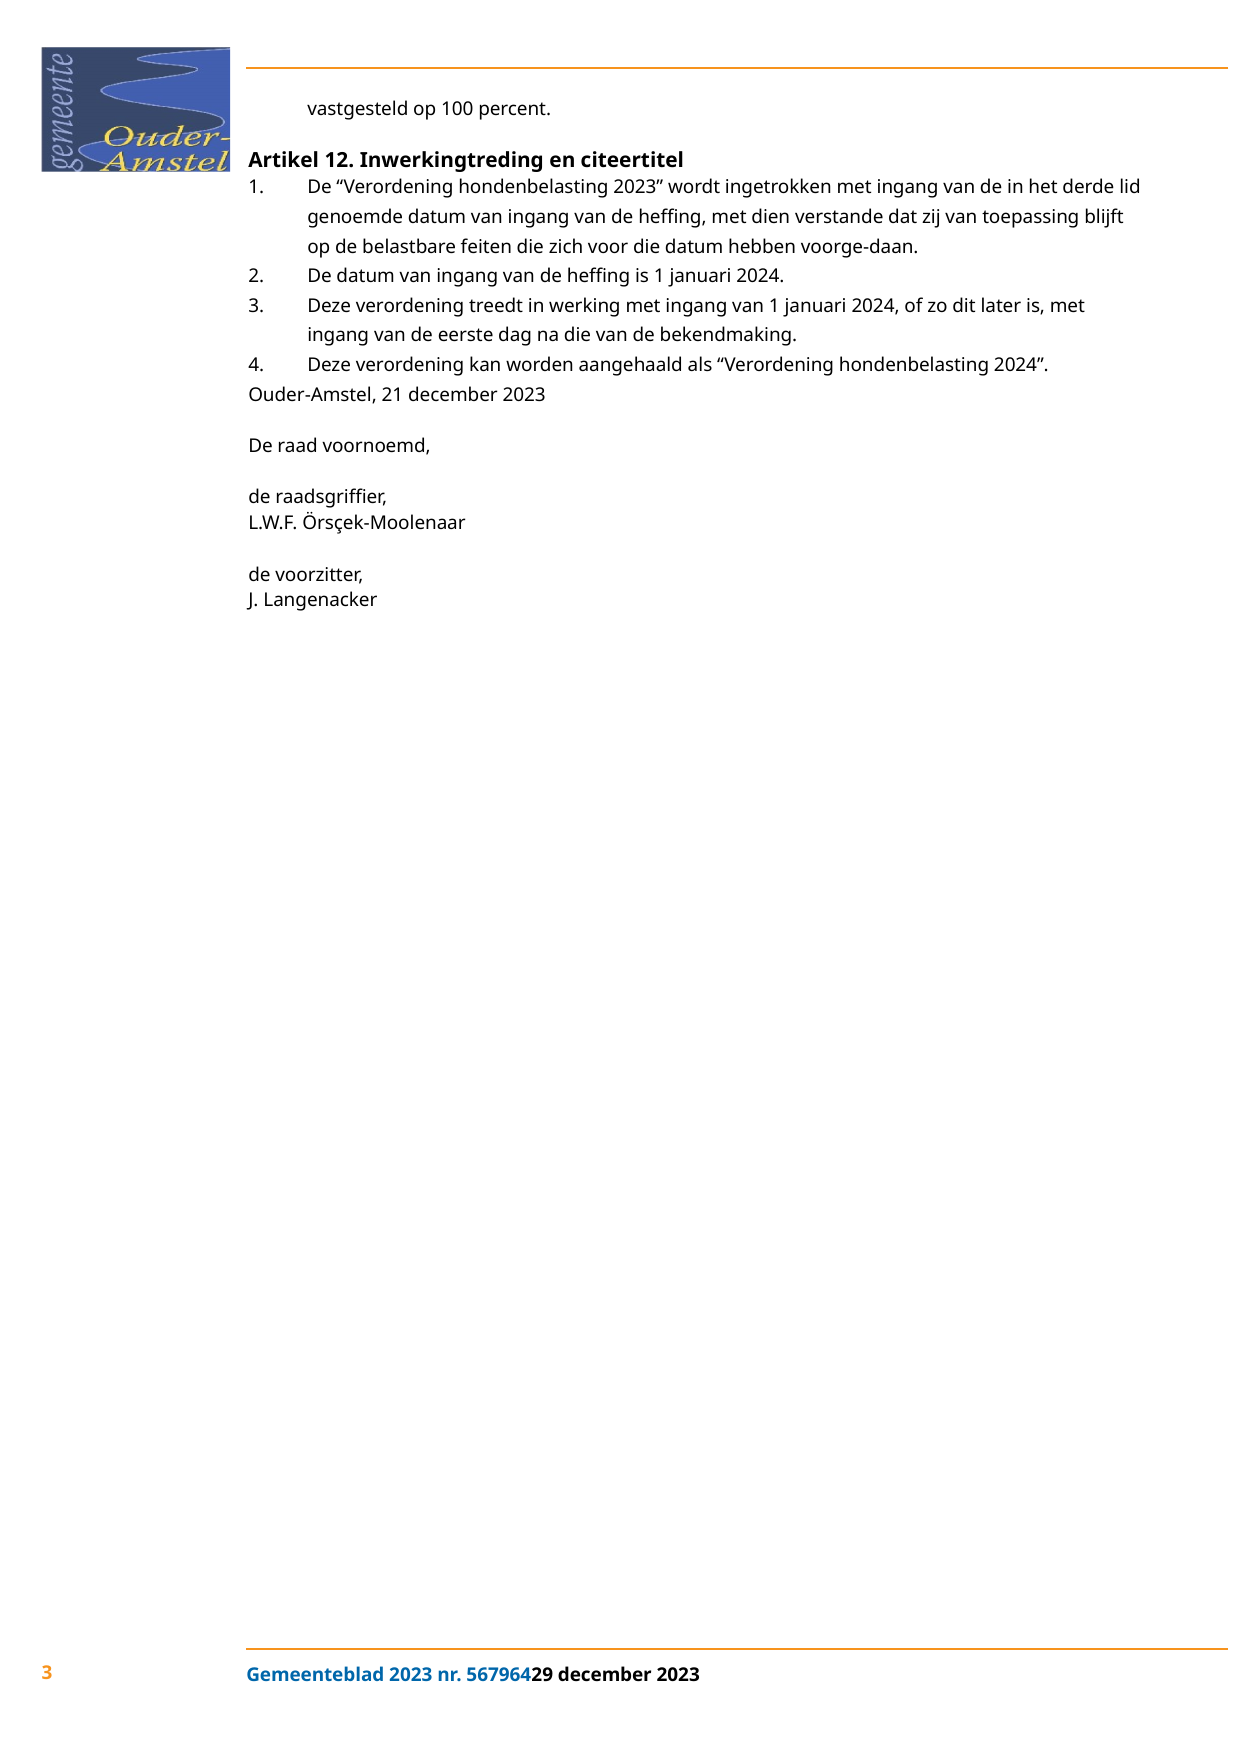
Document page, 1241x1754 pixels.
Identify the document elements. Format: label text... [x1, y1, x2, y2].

picture [41, 47, 231, 172]
text J. Langenacker [248, 587, 1152, 612]
text Artikel 12. Inwerkingtreding en citeertitel [248, 145, 1152, 174]
list Deze verordening treedt in werking met ingang van 1 januari 2024, of zo dit later is, met ingang van de eerste dag na die van de bekendmaking. [248, 292, 1152, 347]
list Deze verordening kan worden aangehaald als “Verordening hondenbelasting 2024”. [248, 351, 1152, 377]
list vastgesteld op 100 percent. [248, 95, 1152, 121]
text de voorzitter, [248, 561, 1152, 587]
text De raad voornoemd, [248, 432, 1152, 458]
list De “Verordening hondenbelasting 2023” wordt ingetrokken met ingang van de in het derde lid genoemde datum van ingang van de heffing, met dien verstande dat zij van toepassing blijft op de belastbare feiten die zich voor die datum hebben voorge-daan. [248, 174, 1152, 258]
text L.W.F. Örsçek-Moolenaar [248, 509, 1152, 535]
list De datum van ingang van de heffing is 1 januari 2024. [248, 262, 1152, 288]
text Ouder-Amstel, 21 december 2023 [248, 381, 1152, 406]
text de raadsgriffier, [248, 484, 1152, 509]
